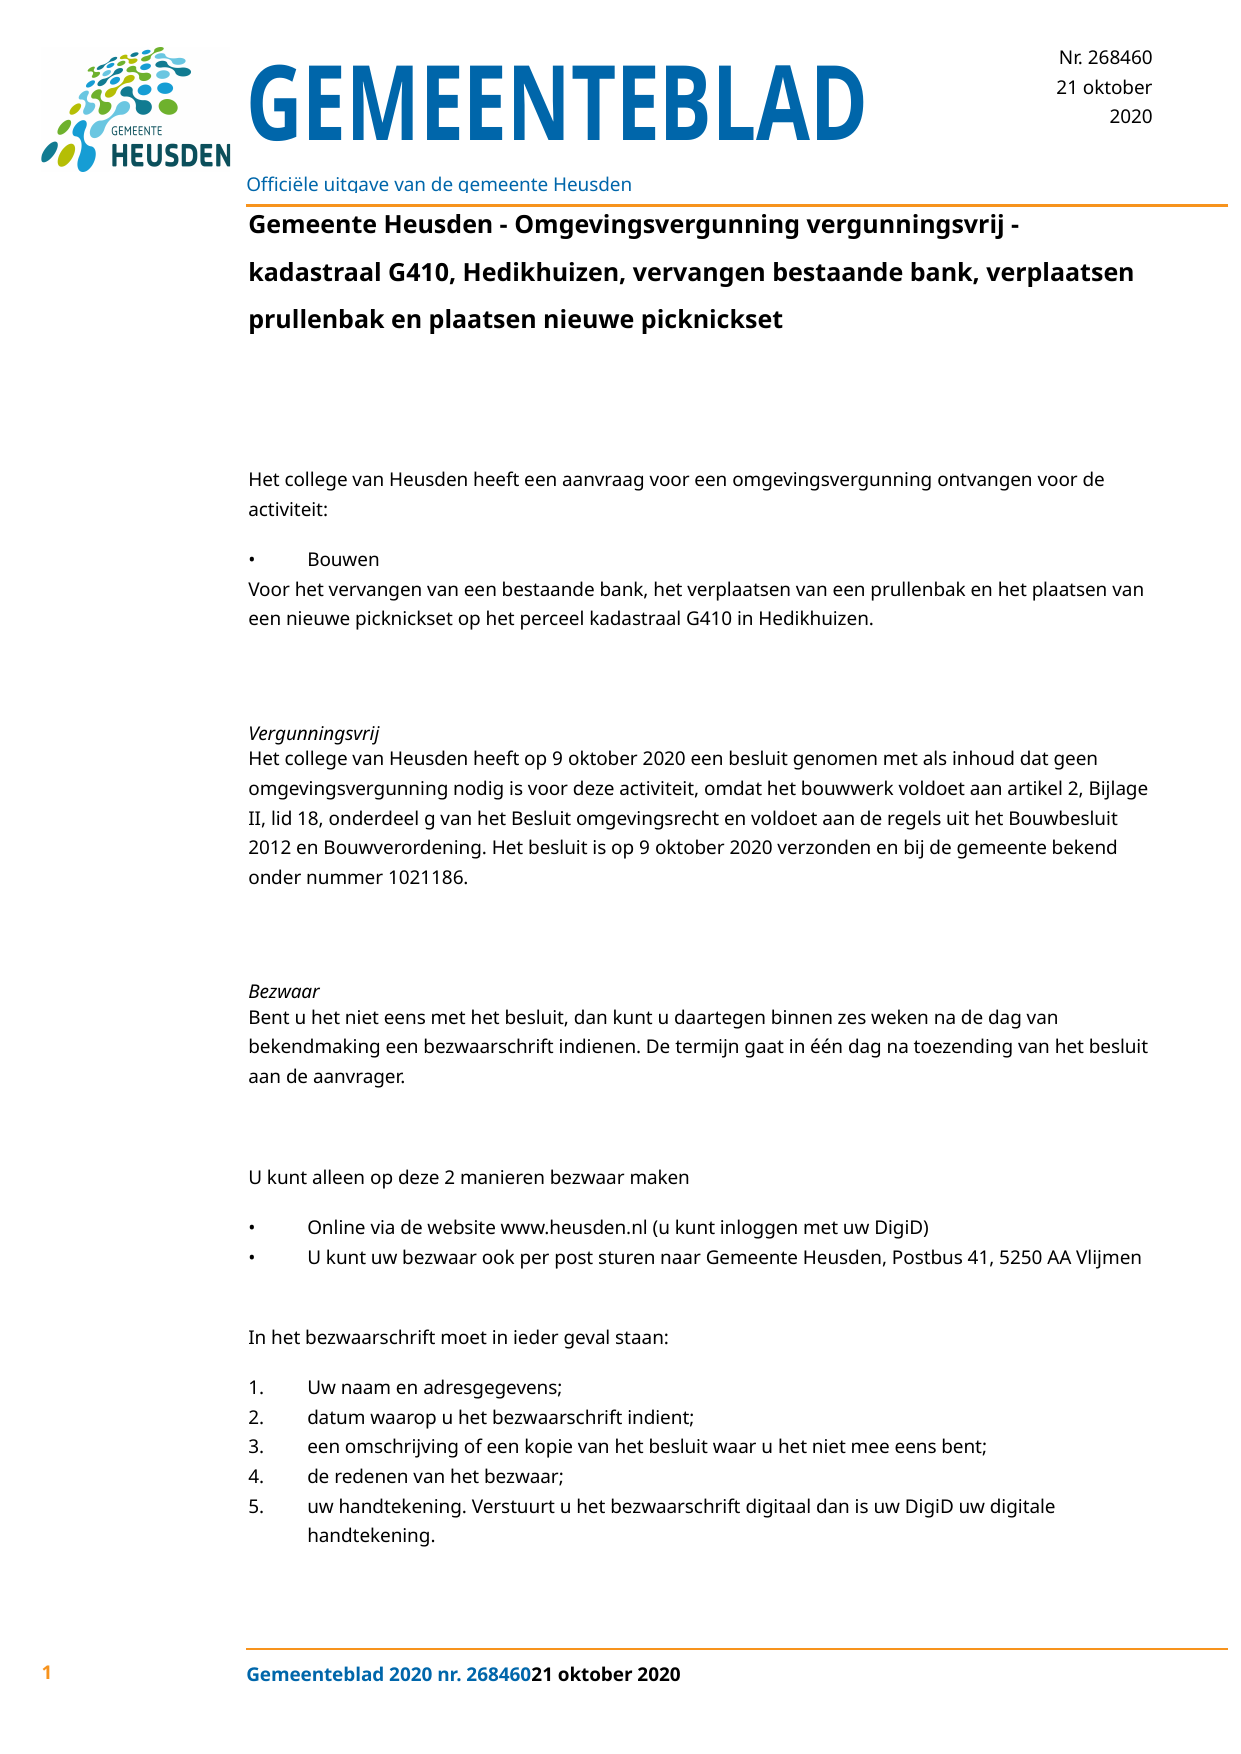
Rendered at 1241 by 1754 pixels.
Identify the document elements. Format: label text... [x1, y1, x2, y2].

text Gemeente Heusden - Omgevingsvergunning vergunningsvrij - kadastraal G410, Hedikhuizen, vervangen bestaande bank, verplaatsen prullenbak en plaatsen nieuwe picknickset [248, 207, 1152, 336]
text Bezwaar [248, 978, 1152, 1004]
text Het college van Heusden heeft een aanvraag voor een omgevingsvergunning ontvangen voor de activiteit: [248, 466, 1152, 522]
text Voor het vervangen van een bestaande bank, het verplaatsen van een prullenbak en het plaatsen van een nieuwe picknickset op het perceel kadastraal G410 in Hedikhuizen. [248, 576, 1152, 631]
text U kunt alleen op deze 2 manieren bezwaar maken [248, 1164, 1152, 1190]
list een omschrijving of een kopie van het besluit waar u het niet mee eens bent; [248, 1434, 1152, 1459]
text Vergunningsvrij [248, 720, 1152, 746]
picture [41, 47, 231, 172]
list Bouwen [248, 546, 1152, 572]
text In het bezwaarschrift moet in ieder geval staan: [248, 1324, 1152, 1350]
list Online via de website www.heusden.nl (u kunt inloggen met uw DigiD) [248, 1214, 1152, 1240]
list U kunt uw bezwaar ook per post sturen naar Gemeente Heusden, Postbus 41, 5250 AA Vlijmen [248, 1244, 1152, 1270]
list Uw naam en adresgegevens; [248, 1374, 1152, 1400]
list datum waarop u het bezwaarschrift indient; [248, 1404, 1152, 1430]
text Het college van Heusden heeft op 9 oktober 2020 een besluit genomen met als inhoud dat geen omgevingsvergunning nodig is voor deze activiteit, omdat het bouwwerk voldoet aan artikel 2, Bijlage II, lid 18, onderdeel g van het Besluit omgevingsrecht en voldoet aan de regels uit het Bouwbesluit 2012 en Bouwverordening. Het besluit is op 9 oktober 2020 verzonden en bij de gemeente bekend onder nummer 1021186. [248, 746, 1152, 890]
list uw handtekening. Verstuurt u het bezwaarschrift digitaal dan is uw DigiD uw digitale handtekening. [248, 1493, 1152, 1548]
list de redenen van het bezwaar; [248, 1463, 1152, 1489]
text Bent u het niet eens met het besluit, dan kunt u daartegen binnen zes weken na de dag van bekendmaking een bezwaarschrift indienen. De termijn gaat in één dag na toezending van het besluit aan de aanvrager. [248, 1004, 1152, 1089]
